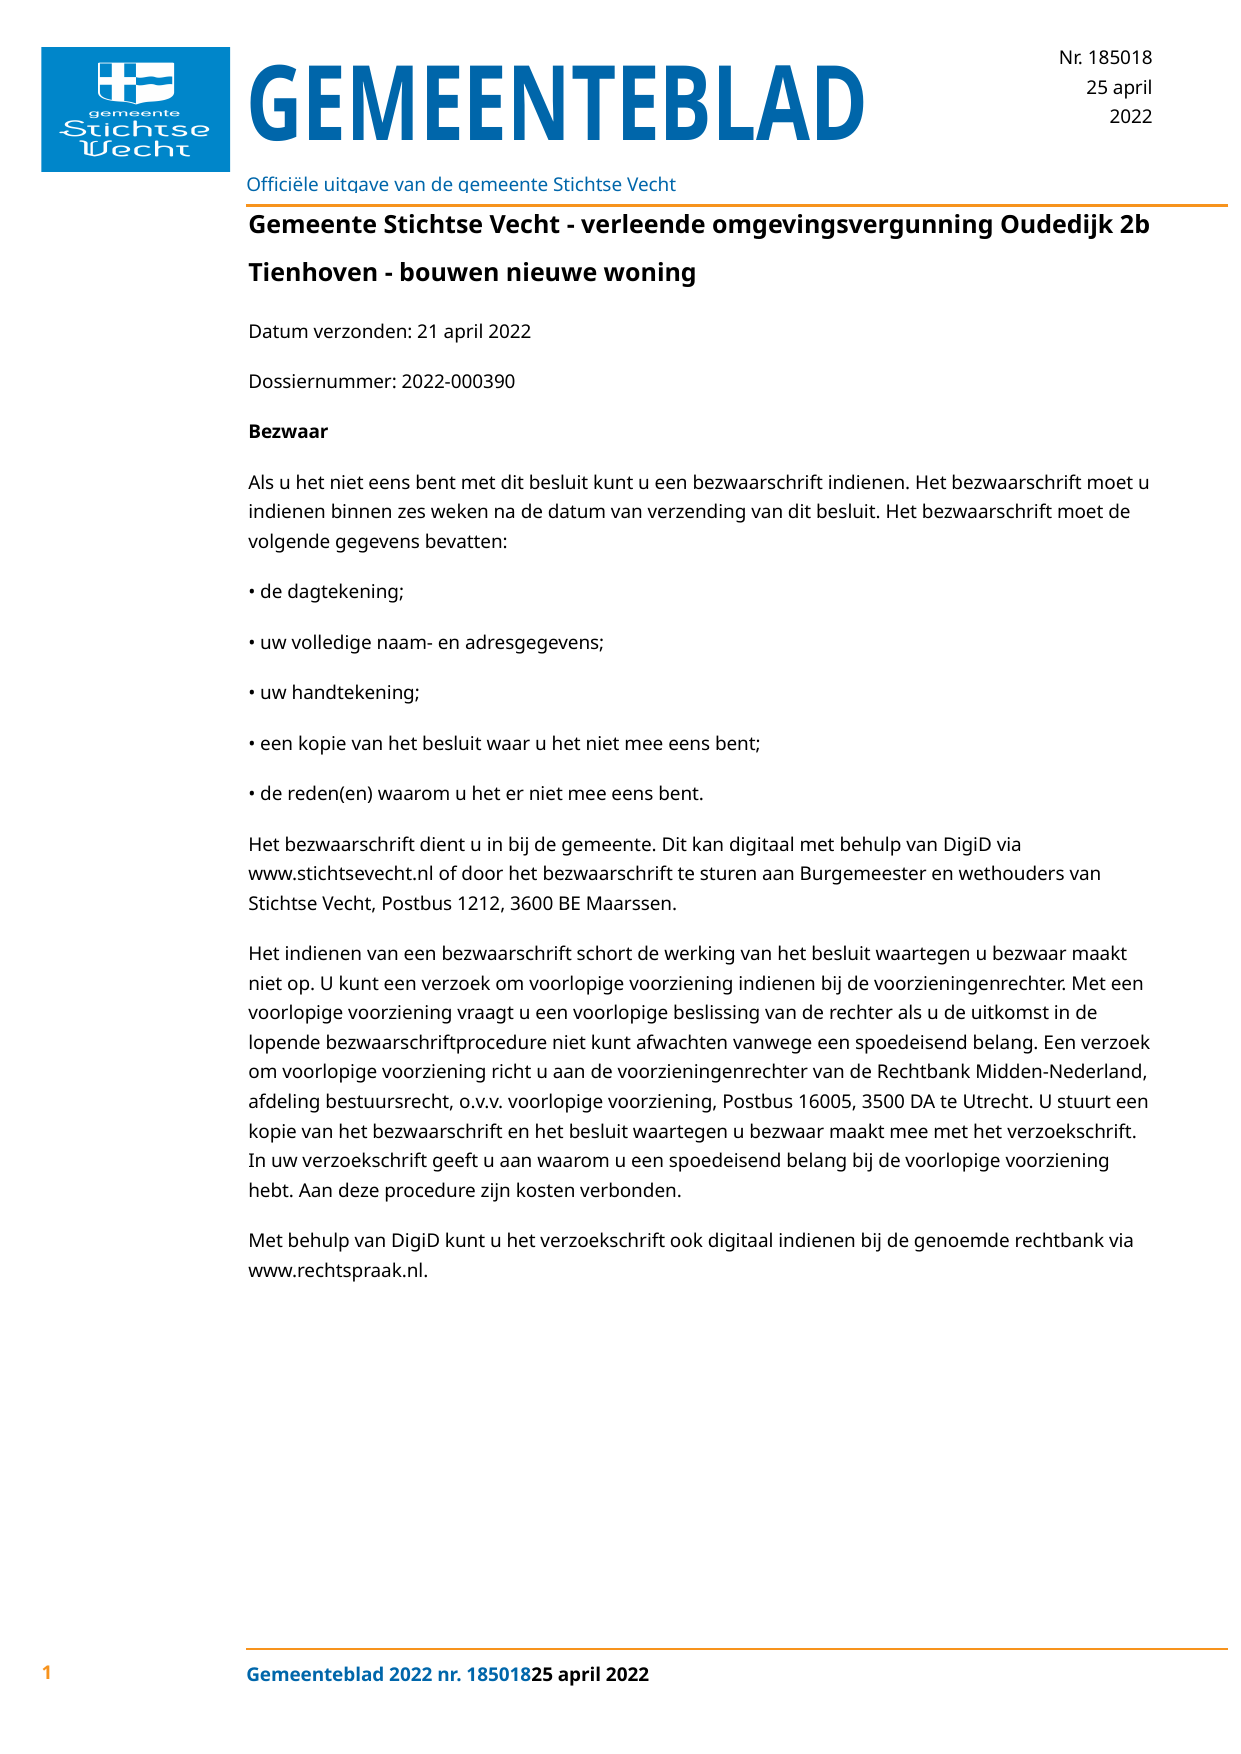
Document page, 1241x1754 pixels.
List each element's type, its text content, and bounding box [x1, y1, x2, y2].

picture [137, 63, 174, 103]
text Gemeente Stichtse Vecht - verleende omgevingsvergunning Oudedijk 2b Tienhoven - bouwen nieuwe woning [248, 207, 1152, 288]
text Als u het niet eens bent met dit besluit kunt u een bezwaarschrift indienen. Het bezwaarschrift moet u indienen binnen zes weken na de datum van verzending van dit besluit. Het bezwaarschrift moet de volgende gegevens bevatten: [248, 469, 1152, 554]
text Datum verzonden: 21 april 2022 [248, 318, 1152, 344]
text Dossiernummer: 2022-000390 [248, 368, 1152, 394]
text • de dagtekening; [248, 579, 1152, 604]
text Met behulp van DigiD kunt u het verzoekschrift ook digitaal indienen bij de genoemde rechtbank via www.rechtspraak.nl. [248, 1227, 1152, 1283]
text Bezwaar [248, 419, 1152, 444]
text Het indienen van een bezwaarschrift schort de werking van het besluit waartegen u bezwaar maakt niet op. U kunt een verzoek om voorlopige voorziening indienen bij de voorzieningenrechter. Met een voorlopige voorziening vraagt u een voorlopige beslissing van de rechter als u de uitkomst in de lopende bezwaarschriftprocedure niet kunt afwachten vanwege een spoedeisend belang. Een verzoek om voorlopige voorziening richt u aan de voorzieningenrechter van de Rechtbank Midden-Nederland, afdeling bestuursrecht, o.v.v. voorlopige voorziening, Postbus 16005, 3500 DA te Utrecht. U stuurt een kopie van het bezwaarschrift en het besluit waartegen u bezwaar maakt mee met het verzoekschrift. In uw verzoekschrift geeft u aan waarom u een spoedeisend belang bij de voorlopige voorziening hebt. Aan deze procedure zijn kosten verbonden. [248, 940, 1152, 1203]
text • de reden(en) waarom u het er niet mee eens bent. [248, 780, 1152, 806]
text Het bezwaarschrift dient u in bij de gemeente. Dit kan digitaal met behulp van DigiD via www.stichtsevecht.nl of door het bezwaarschrift te sturen aan Burgemeester en wethouders van Stichtse Vecht, Postbus 1212, 3600 BE Maarssen. [248, 831, 1152, 916]
text • uw handtekening; [248, 679, 1152, 705]
text • een kopie van het besluit waar u het niet mee eens bent; [248, 730, 1152, 756]
text • uw volledige naam- en adresgegevens; [248, 629, 1152, 655]
picture [99, 63, 135, 101]
